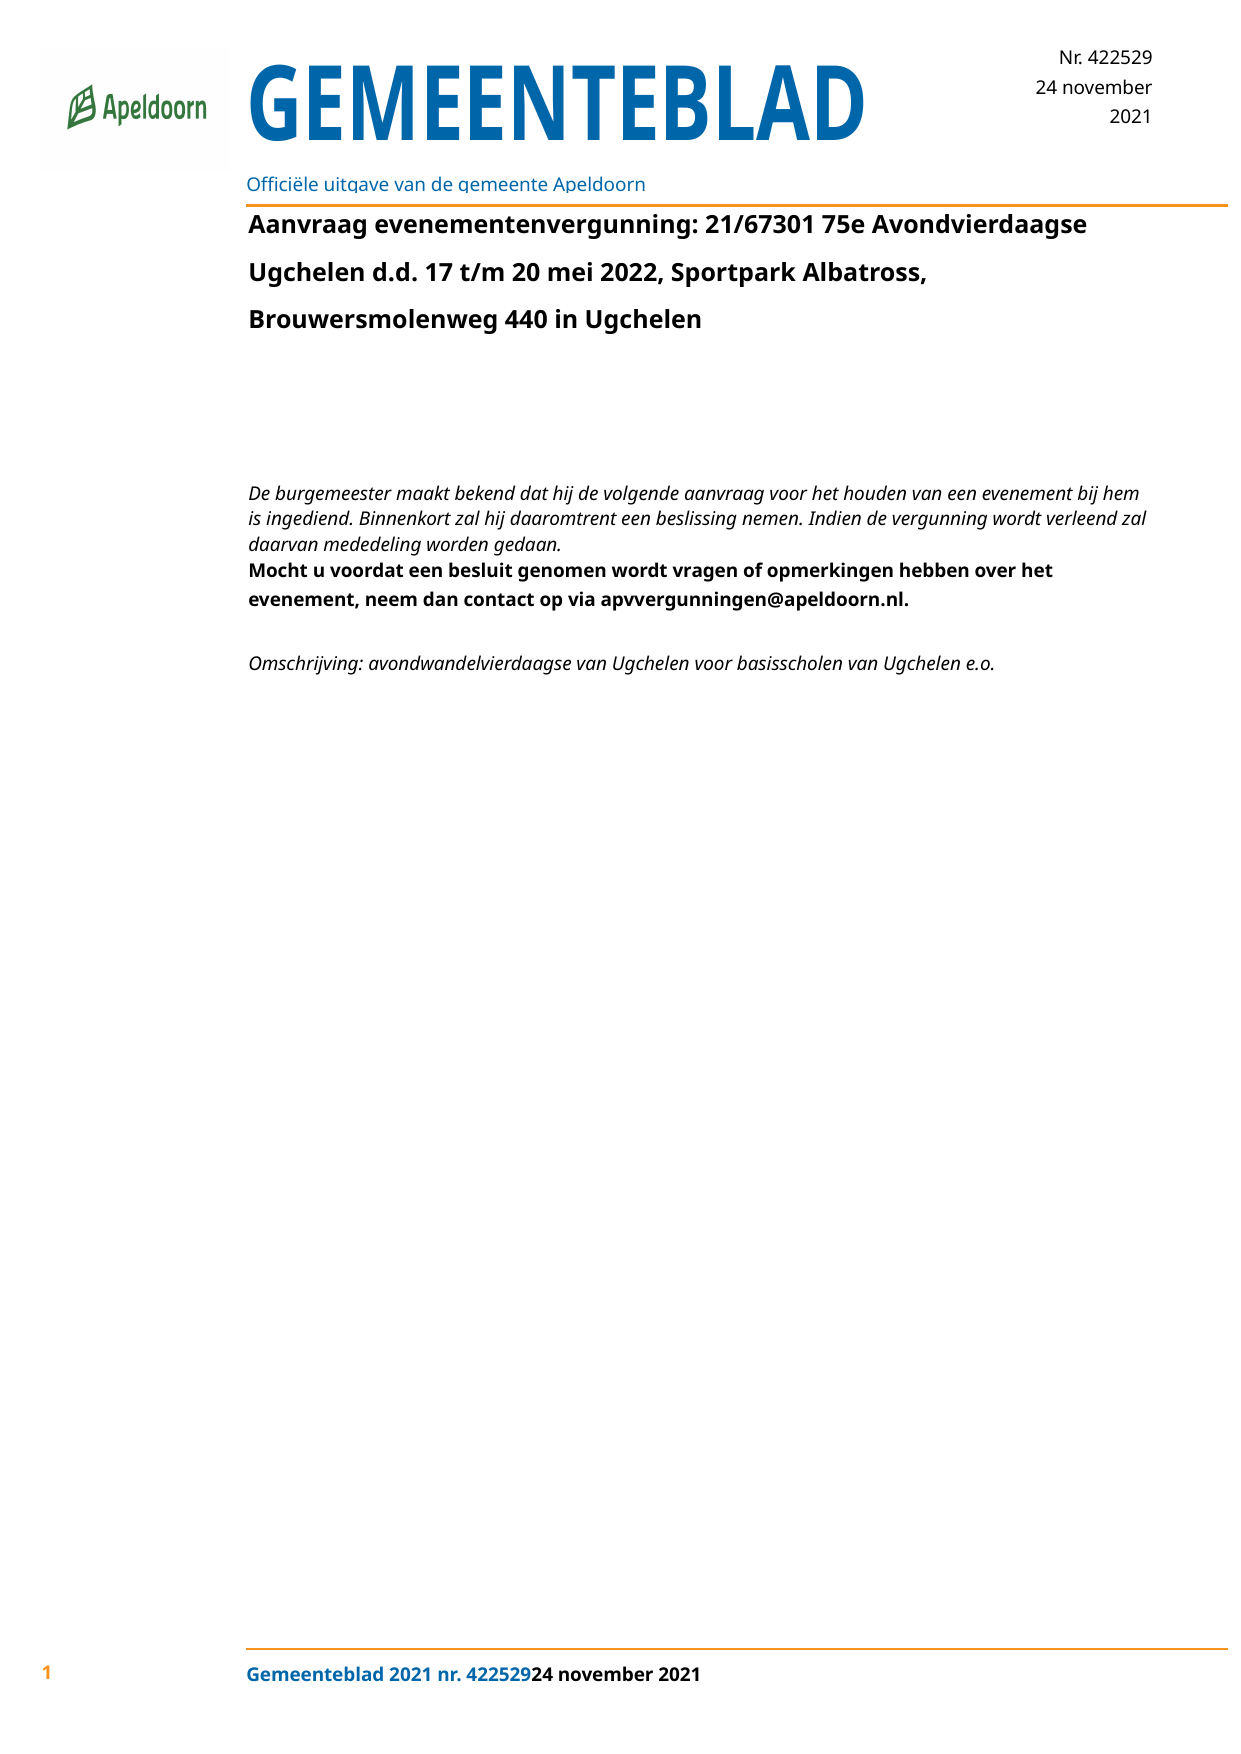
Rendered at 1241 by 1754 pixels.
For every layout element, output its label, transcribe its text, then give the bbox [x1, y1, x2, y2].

text Omschrijving: avondwandelvierdaagse van Ugchelen voor basisscholen van Ugchelen e.o. [248, 651, 1152, 676]
text Mocht u voordat een besluit genomen wordt vragen of opmerkingen hebben over het evenement, neem dan contact op via apvvergunningen@apeldoorn.nl. [248, 557, 1152, 612]
text Aanvraag evenementenvergunning: 21/67301 75e Avondvierdaagse Ugchelen d.d. 17 t/m 20 mei 2022, Sportpark Albatross, Brouwersmolenweg 440 in Ugchelen [248, 207, 1152, 336]
picture [41, 47, 231, 172]
text De burgemeester maakt bekend dat hij de volgende aanvraag voor het houden van een evenement bij hem is ingediend. Binnenkort zal hij daaromtrent een beslissing nemen. Indien de vergunning wordt verleend zal daarvan mededeling worden gedaan. [248, 480, 1152, 557]
